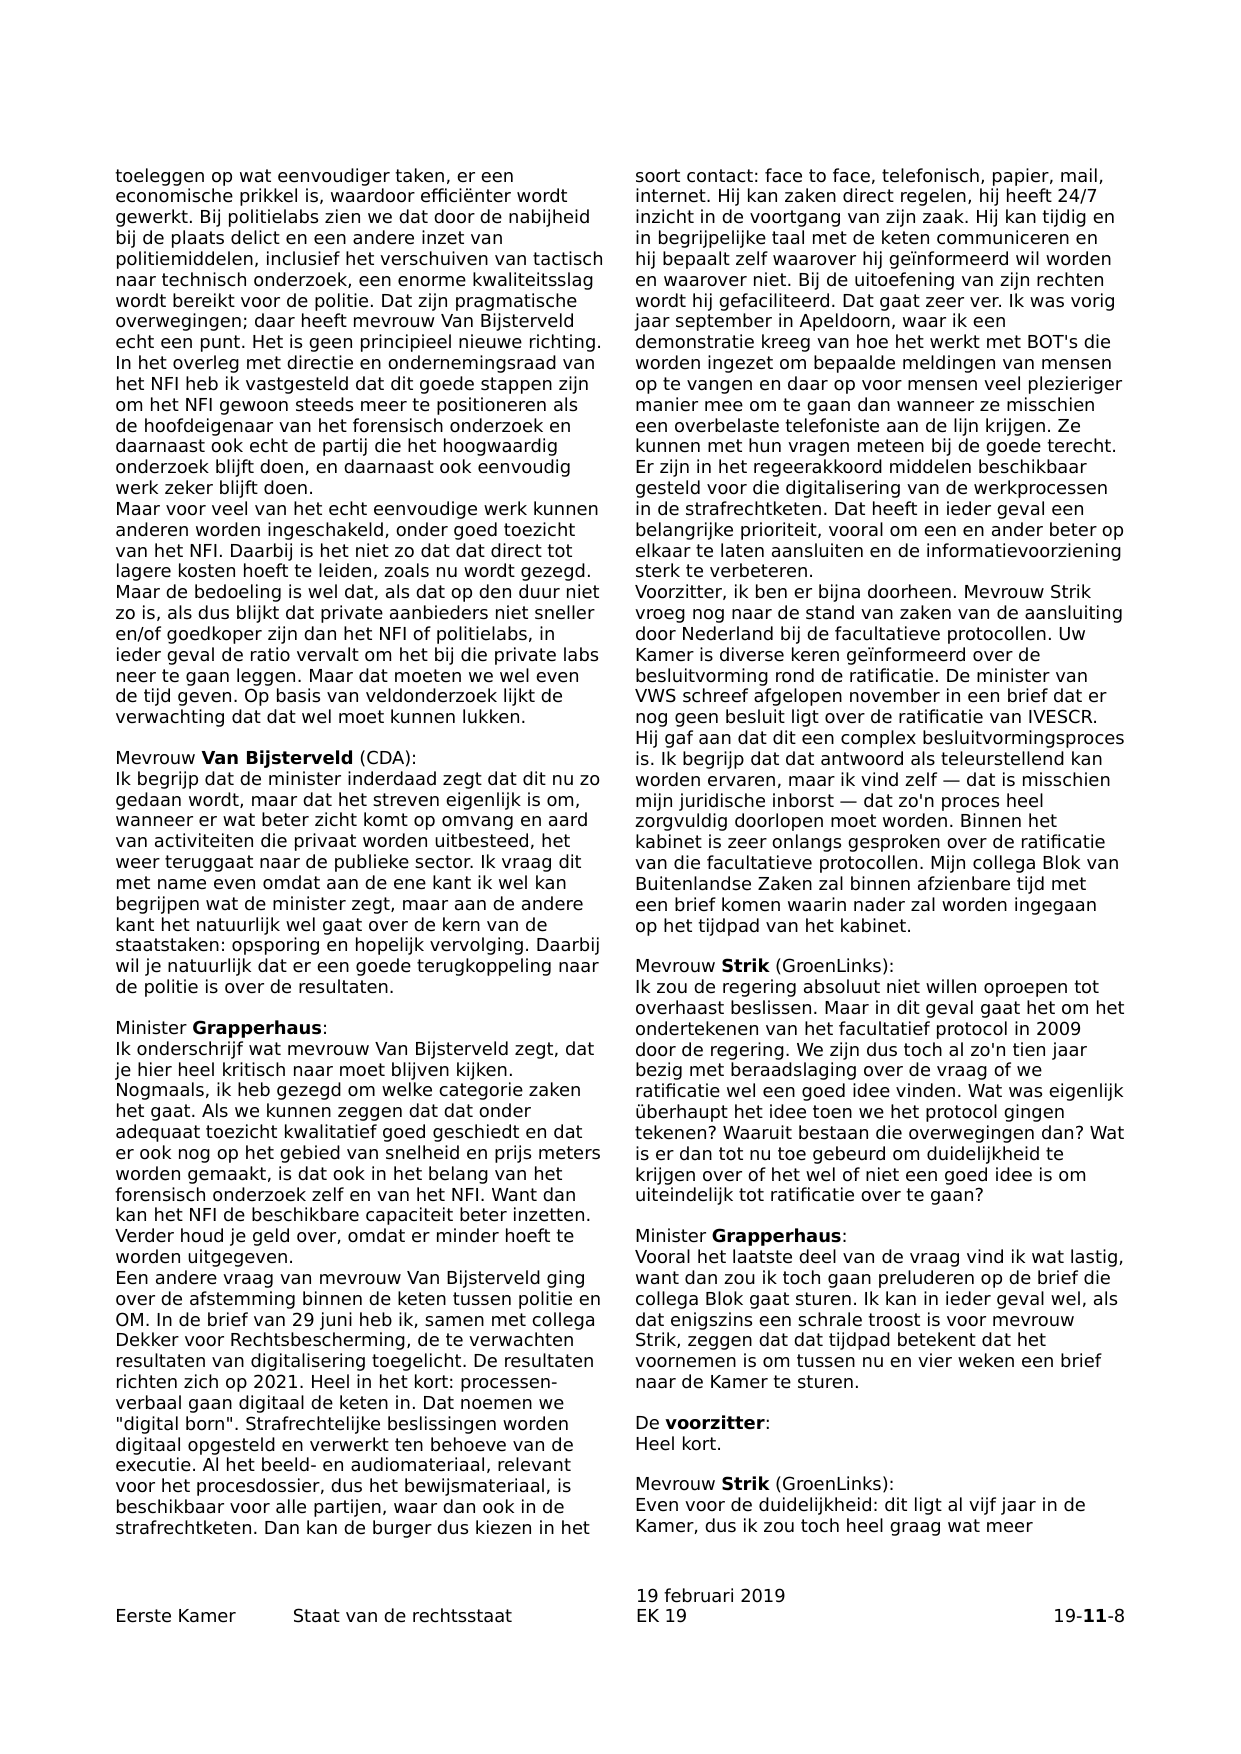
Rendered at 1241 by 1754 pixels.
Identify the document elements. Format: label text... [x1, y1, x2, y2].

text Ik zou de regering absoluut niet willen oproepen tot overhaast beslissen. Maar in dit geval gaat het om het ondertekenen van het facultatief protocol in 2009 door de regering. We zijn dus toch al zo'n tien jaar bezig met beraadslaging over de vraag of we ratificatie wel een goed idee vinden. Wat was eigenlijk überhaupt het idee toen we het protocol gingen tekenen? Waaruit bestaan die overwegingen dan? Wat is er dan tot nu toe gebeurd om duidelijkheid te krijgen over of het wel of niet een goed idee is om uiteindelijk tot ratificatie over te gaan? [635, 977, 1125, 1206]
text Vooral het laatste deel van de vraag vind ik wat lastig, want dan zou ik toch gaan preluderen op de brief die collega Blok gaat sturen. Ik kan in ieder geval wel, als dat enigszins een schrale troost is voor mevrouw Strik, zeggen dat dat tijdpad betekent dat het voornemen is om tussen nu en vier weken een brief naar de Kamer te sturen. [635, 1247, 1125, 1393]
text toeleggen op wat eenvoudiger taken, er een economische prikkel is, waardoor efficiënter wordt gewerkt. Bij politielabs zien we dat door de nabijheid bij de plaats delict en een andere inzet van politiemiddelen, inclusief het verschuiven van tactisch naar technisch onderzoek, een enorme kwaliteitsslag wordt bereikt voor de politie. Dat zijn pragmatische overwegingen; daar heeft mevrouw Van Bijsterveld echt een punt. Het is geen principieel nieuwe richting. In het overleg met directie en ondernemingsraad van het NFI heb ik vastgesteld dat dit goede stappen zijn om het NFI gewoon steeds meer te positioneren als de hoofdeigenaar van het forensisch onderzoek en daarnaast ook echt de partij die het hoogwaardig onderzoek blijft doen, en daarnaast ook eenvoudig werk zeker blijft doen. [115, 165, 605, 499]
text De voorzitter: [635, 1413, 1125, 1433]
text Ik onderschrijf wat mevrouw Van Bijsterveld zegt, dat je hier heel kritisch naar moet blijven kijken. Nogmaals, ik heb gezegd om welke categorie zaken het gaat. Als we kunnen zeggen dat dat onder adequaat toezicht kwalitatief goed geschiedt en dat er ook nog op het gebied van snelheid en prijs meters worden gemaakt, is dat ook in het belang van het forensisch onderzoek zelf en van het NFI. Want dan kan het NFI de beschikbare capaciteit beter inzetten. Verder houd je geld over, omdat er minder hoeft te worden uitgegeven. [115, 1038, 605, 1268]
text Minister Grapperhaus: [635, 1226, 1125, 1247]
text soort contact: face to face, telefonisch, papier, mail, internet. Hij kan zaken direct regelen, hij heeft 24/7 inzicht in de voortgang van zijn zaak. Hij kan tijdig en in begrijpelijke taal met de keten communiceren en hij bepaalt zelf waarover hij geïnformeerd wil worden en waarover niet. Bij de uitoefening van zijn rechten wordt hij gefaciliteerd. Dat gaat zeer ver. Ik was vorig jaar september in Apeldoorn, waar ik een demonstratie kreeg van hoe het werkt met BOT's die worden ingezet om bepaalde meldingen van mensen op te vangen en daar op voor mensen veel plezieriger manier mee om te gaan dan wanneer ze misschien een overbelaste telefoniste aan de lijn krijgen. Ze kunnen met hun vragen meteen bij de goede terecht. Er zijn in het regeerakkoord middelen beschikbaar gesteld voor die digitalisering van de werkprocessen in de strafrechtketen. Dat heeft in ieder geval een belangrijke prioriteit, vooral om een en ander beter op elkaar te laten aansluiten en de informatievoorziening sterk te verbeteren. [635, 165, 1125, 582]
text Heel kort. [635, 1433, 1125, 1454]
text Mevrouw Strik (GroenLinks): [635, 1474, 1125, 1495]
text Mevrouw Strik (GroenLinks): [635, 956, 1125, 977]
text Maar voor veel van het echt eenvoudige werk kunnen anderen worden ingeschakeld, onder goed toezicht van het NFI. Daarbij is het niet zo dat dat direct tot lagere kosten hoeft te leiden, zoals nu wordt gezegd. Maar de bedoeling is wel dat, als dat op den duur niet zo is, als dus blijkt dat private aanbieders niet sneller en/of goedkoper zijn dan het NFI of politielabs, in ieder geval de ratio vervalt om het bij die private labs neer te gaan leggen. Maar dat moeten we wel even de tijd geven. Op basis van veldonderzoek lijkt de verwachting dat dat wel moet kunnen lukken. [115, 499, 605, 728]
text Minister Grapperhaus: [115, 1018, 605, 1038]
text Voorzitter, ik ben er bijna doorheen. Mevrouw Strik vroeg nog naar de stand van zaken van de aansluiting door Nederland bij de facultatieve protocollen. Uw Kamer is diverse keren geïnformeerd over de besluitvorming rond de ratificatie. De minister van VWS schreef afgelopen november in een brief dat er nog geen besluit ligt over de ratificatie van IVESCR. Hij gaf aan dat dit een complex besluitvormingsproces is. Ik begrijp dat dat antwoord als teleurstellend kan worden ervaren, maar ik vind zelf — dat is misschien mijn juridische inborst — dat zo'n proces heel zorgvuldig doorlopen moet worden. Binnen het kabinet is zeer onlangs gesproken over de ratificatie van die facultatieve protocollen. Mijn collega Blok van Buitenlandse Zaken zal binnen afzienbare tijd met een brief komen waarin nader zal worden ingegaan op het tijdpad van het kabinet. [635, 582, 1125, 936]
text Even voor de duidelijkheid: dit ligt al vijf jaar in de Kamer, dus ik zou toch heel graag wat meer [635, 1495, 1125, 1537]
text Mevrouw Van Bijsterveld (CDA): [115, 748, 605, 768]
text Een andere vraag van mevrouw Van Bijsterveld ging over de afstemming binnen de keten tussen politie en OM. In de brief van 29 juni heb ik, samen met collega Dekker voor Rechtsbescherming, de te verwachten resultaten van digitalisering toegelicht. De resultaten richten zich op 2021. Heel in het kort: processen-verbaal gaan digitaal de keten in. Dat noemen we "digital born". Strafrechtelijke beslissingen worden digitaal opgesteld en verwerkt ten behoeve van de executie. Al het beeld- en audiomateriaal, relevant voor het procesdossier, dus het bewijsmateriaal, is beschikbaar voor alle partijen, waar dan ook in de strafrechtketen. Dan kan de burger dus kiezen in het [115, 1268, 605, 1538]
text Ik begrijp dat de minister inderdaad zegt dat dit nu zo gedaan wordt, maar dat het streven eigenlijk is om, wanneer er wat beter zicht komt op omvang en aard van activiteiten die privaat worden uitbesteed, het weer teruggaat naar de publieke sector. Ik vraag dit met name even omdat aan de ene kant ik wel kan begrijpen wat de minister zegt, maar aan de andere kant het natuurlijk wel gaat over de kern van de staatstaken: opsporing en hopelijk vervolging. Daarbij wil je natuurlijk dat er een goede terugkoppeling naar de politie is over de resultaten. [115, 768, 605, 998]
